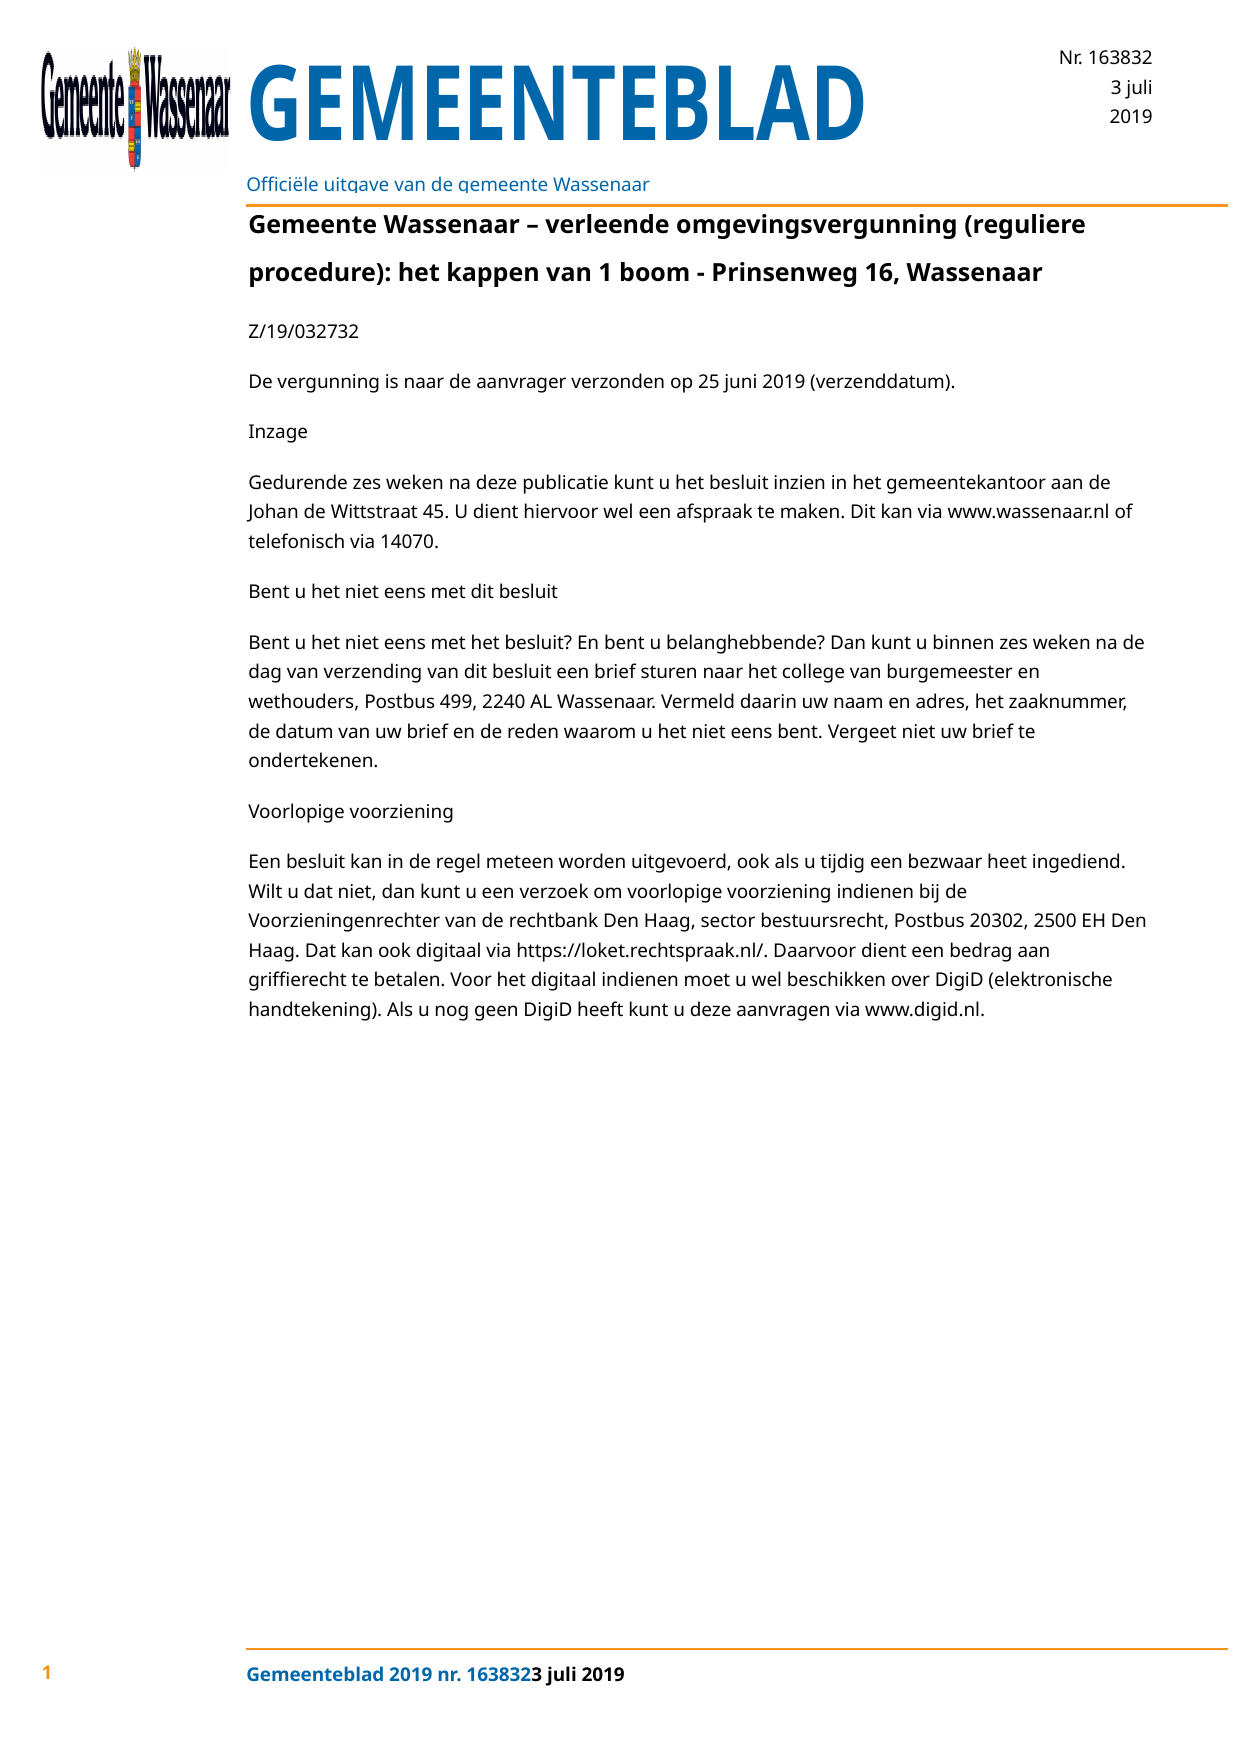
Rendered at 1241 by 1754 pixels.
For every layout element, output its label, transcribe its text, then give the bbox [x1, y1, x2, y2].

text De vergunning is naar de aanvrager verzonden op 25 juni 2019 (verzenddatum). [248, 368, 1152, 394]
text Voorlopige voorziening [248, 798, 1152, 824]
text Gemeente Wassenaar – verleende omgevingsvergunning (reguliere procedure): het kappen van 1 boom - Prinsenweg 16, Wassenaar [248, 207, 1152, 288]
text Inzage [248, 419, 1152, 444]
text Bent u het niet eens met dit besluit [248, 579, 1152, 604]
text Bent u het niet eens met het besluit? En bent u belanghebbende? Dan kunt u binnen zes weken na de dag van verzending van dit besluit een brief sturen naar het college van burgemeester en wethouders, Postbus 499, 2240 AL Wassenaar. Vermeld daarin uw naam en adres, het zaaknummer, de datum van uw brief en de reden waarom u het niet eens bent. Vergeet niet uw brief te ondertekenen. [248, 629, 1152, 773]
picture [41, 47, 231, 172]
text Gedurende zes weken na deze publicatie kunt u het besluit inzien in het gemeentekantoor aan de Johan de Wittstraat 45. U dient hiervoor wel een afspraak te maken. Dit kan via www.wassenaar.nl of telefonisch via 14070. [248, 469, 1152, 554]
text Een besluit kan in de regel meteen worden uitgevoerd, ook als u tijdig een bezwaar heet ingediend. Wilt u dat niet, dan kunt u een verzoek om voorlopige voorziening indienen bij de Voorzieningenrechter van de rechtbank Den Haag, sector bestuursrecht, Postbus 20302, 2500 EH Den Haag. Dat kan ook digitaal via https://loket.rechtspraak.nl/. Daarvoor dient een bedrag aan griffierecht te betalen. Voor het digitaal indienen moet u wel beschikken over DigiD (elektronische handtekening). Als u nog geen DigiD heeft kunt u deze aanvragen via www.digid.nl. [248, 848, 1152, 1022]
text Z/19/032732 [248, 318, 1152, 344]
